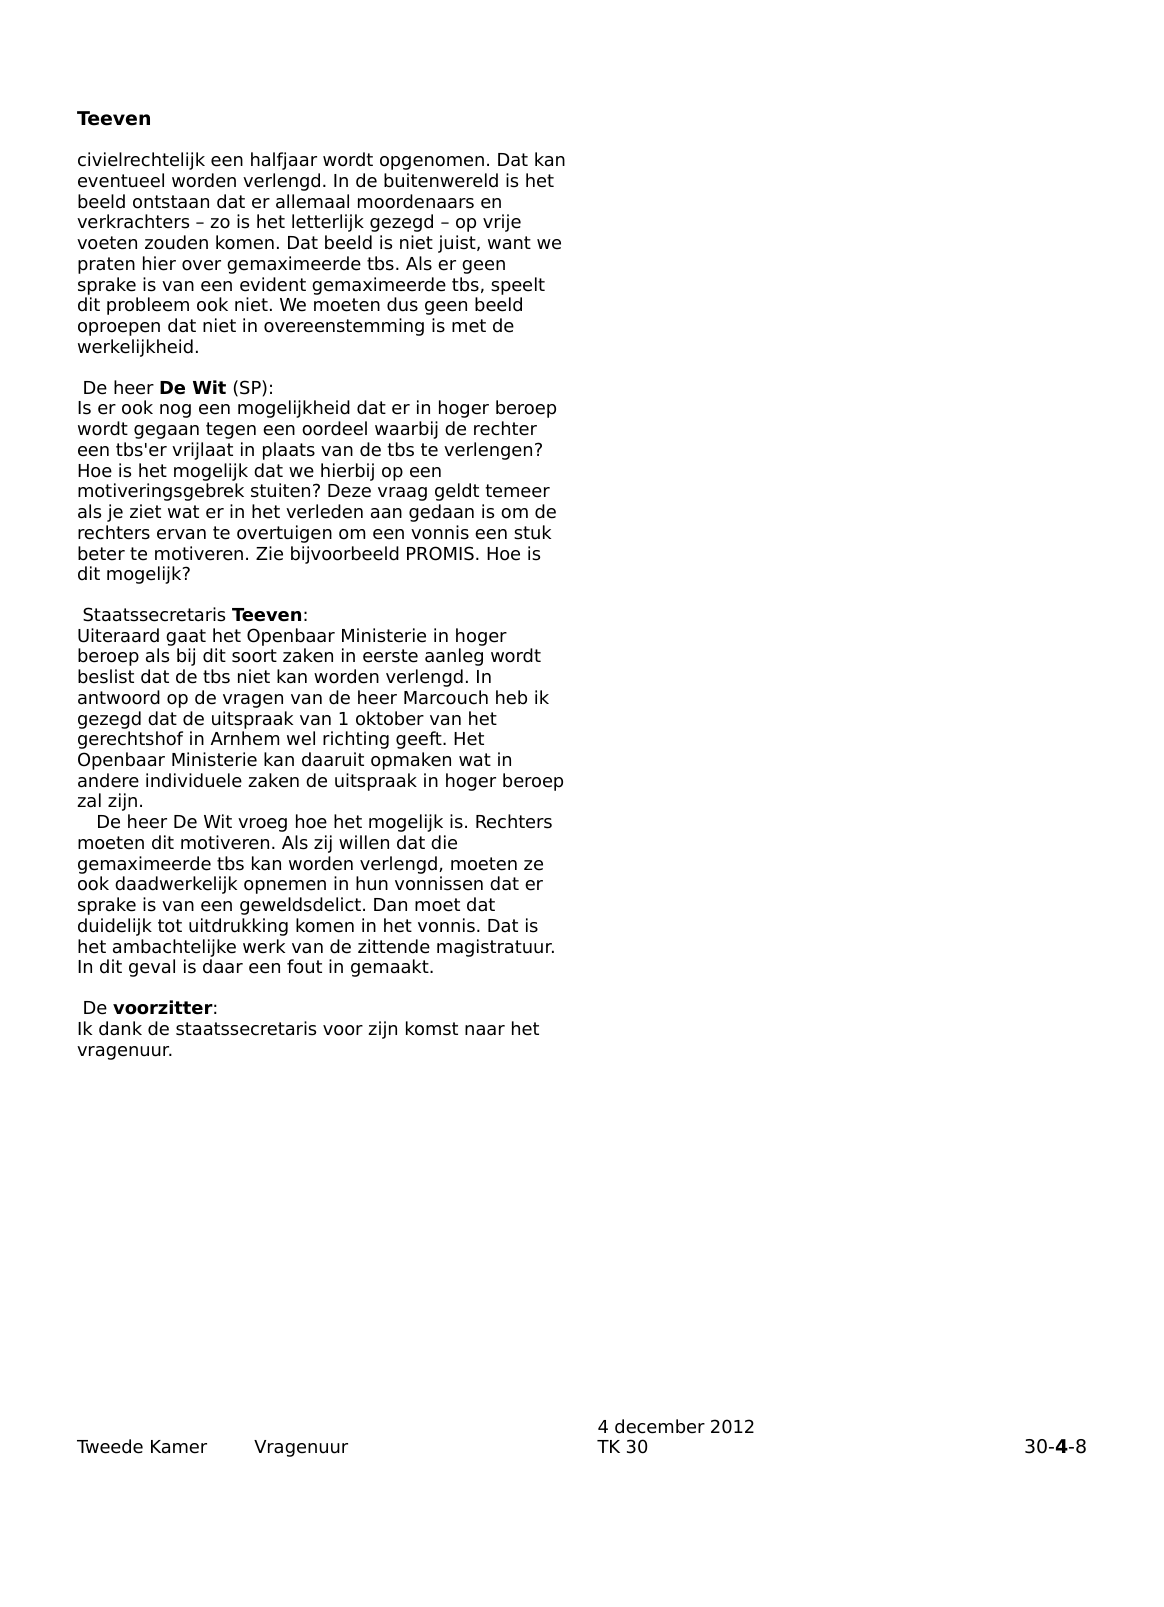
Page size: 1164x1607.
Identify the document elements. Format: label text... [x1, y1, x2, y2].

text Uiteraard gaat het Openbaar Ministerie in hoger beroep als bij dit soort zaken in eerste aanleg wordt beslist dat de tbs niet kan worden verlengd. In antwoord op de vragen van de heer Marcouch heb ik gezegd dat de uitspraak van 1 oktober van het gerechtshof in Arnhem wel richting geeft. Het Openbaar Ministerie kan daaruit opmaken wat in andere individuele zaken de uitspraak in hoger beroep zal zijn. [77, 626, 567, 812]
text Staatssecretaris Teeven: [77, 605, 567, 626]
text Is er ook nog een mogelijkheid dat er in hoger beroep wordt gegaan tegen een oordeel waarbij de rechter een tbs'er vrijlaat in plaats van de tbs te verlengen? Hoe is het mogelijk dat we hierbij op een motiveringsgebrek stuiten? Deze vraag geldt temeer als je ziet wat er in het verleden aan gedaan is om de rechters ervan te overtuigen om een vonnis een stuk beter te motiveren. Zie bijvoorbeeld PROMIS. Hoe is dit mogelijk? [77, 398, 567, 585]
text De heer De Wit vroeg hoe het mogelijk is. Rechters moeten dit motiveren. Als zij willen dat die gemaximeerde tbs kan worden verlengd, moeten ze ook daadwerkelijk opnemen in hun vonnissen dat er sprake is van een geweldsdelict. Dan moet dat duidelijk tot uitdrukking komen in het vonnis. Dat is het ambachtelijke werk van de zittende magistratuur. In dit geval is daar een fout in gemaakt. [77, 812, 567, 978]
text Ik dank de staatssecretaris voor zijn komst naar het vragenuur. [77, 1019, 567, 1060]
text civielrechtelijk een halfjaar wordt opgenomen. Dat kan eventueel worden verlengd. In de buitenwereld is het beeld ontstaan dat er allemaal moordenaars en verkrachters – zo is het letterlijk gezegd – op vrije voeten zouden komen. Dat beeld is niet juist, want we praten hier over gemaximeerde tbs. Als er geen sprake is van een evident gemaximeerde tbs, speelt dit probleem ook niet. We moeten dus geen beeld oproepen dat niet in overeenstemming is met de werkelijkheid. [77, 150, 567, 357]
text De voorzitter: [77, 998, 567, 1019]
text De heer De Wit (SP): [77, 377, 567, 398]
